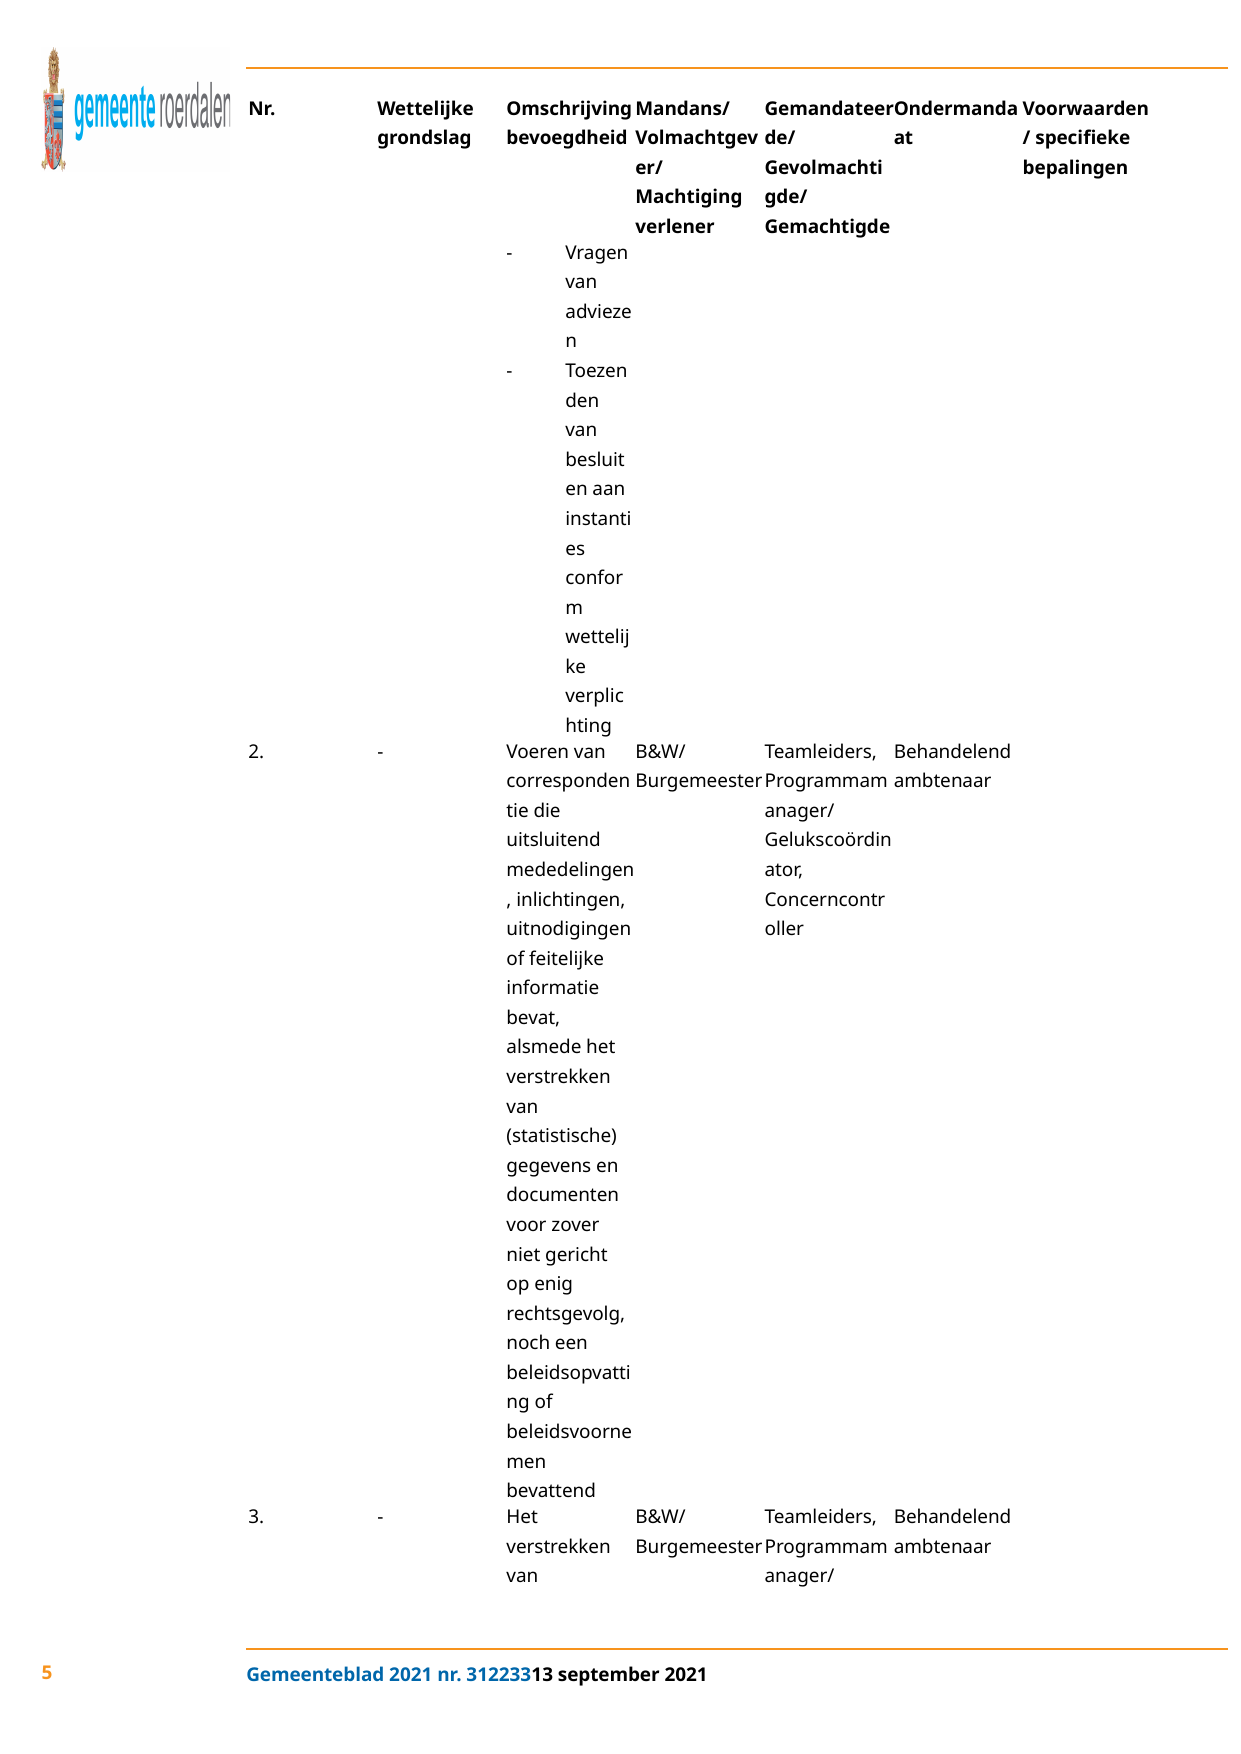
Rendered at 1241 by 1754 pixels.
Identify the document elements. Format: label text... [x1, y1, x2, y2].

table_cell [1023, 738, 1152, 1503]
table_cell - [377, 1503, 506, 1588]
table_cell - [377, 738, 506, 1503]
table_cell 2. [248, 738, 377, 1503]
table_cell B&W/ Burgemeester [635, 738, 764, 1503]
table_cell Teamleiders, Programmamanager/ [764, 1503, 893, 1588]
picture [41, 47, 231, 172]
table_cell [635, 239, 764, 738]
table_header Ondermandaat [894, 95, 1022, 239]
table_cell Vragen van adviezen Toezenden van besluiten aan instanties conform wettelijke verplichting [506, 239, 635, 738]
table_cell 3. [248, 1503, 377, 1588]
table_cell Behandelend ambtenaar [894, 738, 1022, 1503]
table_header Gemandateerde/ Gevolmachtigde/ Gemachtigde [764, 95, 893, 239]
table_cell [248, 239, 377, 738]
table_cell [764, 239, 893, 738]
table_cell [1023, 239, 1152, 738]
table_cell Behandelend ambtenaar [894, 1503, 1022, 1588]
table_header Nr. [248, 95, 377, 239]
table_cell Voeren van correspondentie die uitsluitend mededelingen, inlichtingen, uitnodigingen of feitelijke informatie bevat, alsmede het verstrekken van (statistische) gegevens en documenten voor zover niet gericht op enig rechtsgevolg, noch een beleidsopvatting of beleidsvoornemen bevattend [506, 738, 635, 1503]
table_cell [1023, 1503, 1152, 1588]
table_header Omschrijving bevoegdheid [506, 95, 635, 239]
table_cell B&W/ Burgemeester [635, 1503, 764, 1588]
table_header Voorwaarden / specifieke bepalingen [1023, 95, 1152, 239]
table_cell Teamleiders, Programmamanager/Gelukscoördinator, Concerncontroller [764, 738, 893, 1503]
table_header Wettelijke grondslag [377, 95, 506, 239]
table_cell - [377, 239, 506, 738]
table_header Mandans/ Volmachtgever/ Machtiging verlener [635, 95, 764, 239]
table_cell [894, 239, 1022, 738]
table_cell Het verstrekken van [506, 1503, 635, 1588]
